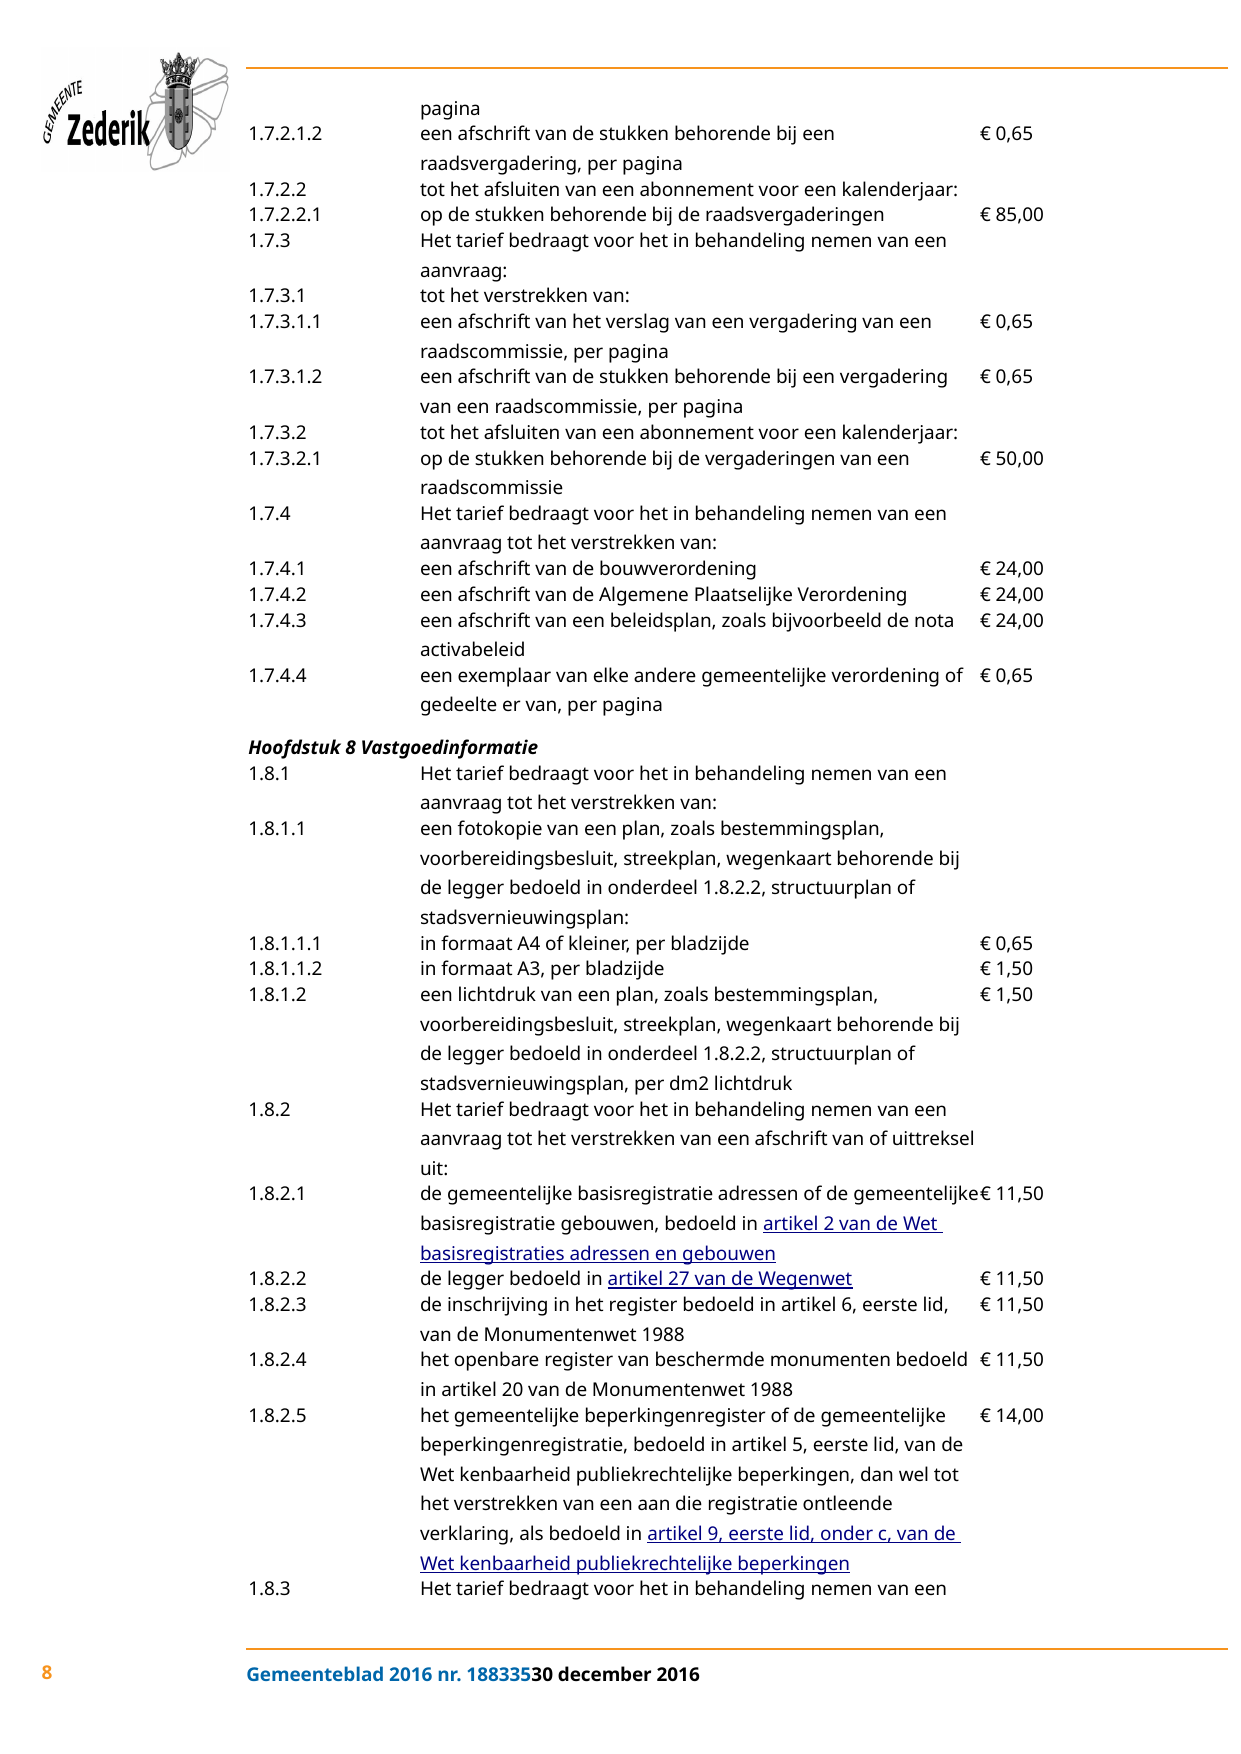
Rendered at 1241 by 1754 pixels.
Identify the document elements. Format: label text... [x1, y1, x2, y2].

table_cell 1.7.2.2 [248, 176, 420, 202]
table_cell € 0,65 [980, 308, 1152, 364]
table_cell tot het afsluiten van een abonnement voor een kalenderjaar: [420, 176, 980, 202]
table_cell [980, 815, 1152, 930]
table_cell [980, 419, 1152, 445]
table_cell Het tarief bedraagt voor het in behandeling nemen van een aanvraag: [420, 227, 980, 283]
table_cell 1.8.2.3 [248, 1291, 420, 1347]
table_cell 1.8.2.5 [248, 1402, 420, 1576]
table_cell € 24,00 [980, 607, 1152, 662]
table_cell € 0,65 [980, 662, 1152, 717]
table_cell € 0,65 [980, 121, 1152, 176]
table_cell 1.8.1.1.1 [248, 930, 420, 956]
table_cell Het tarief bedraagt voor het in behandeling nemen van een [420, 1576, 980, 1601]
table_cell in formaat A4 of kleiner, per bladzijde [420, 930, 980, 956]
table_cell € 1,50 [980, 981, 1152, 1096]
table_cell 1.8.2.2 [248, 1266, 420, 1291]
table_cell een fotokopie van een plan, zoals bestemmingsplan, voorbereidingsbesluit, streekplan, wegenkaart behorende bij de legger bedoeld in onderdeel 1.8.2.2, structuurplan of stadsvernieuwingsplan: [420, 815, 980, 930]
table_cell 1.7.3.2.1 [248, 445, 420, 500]
table_cell het openbare register van beschermde monumenten bedoeld in artikel 20 van de Monumentenwet 1988 [420, 1347, 980, 1402]
table_cell de inschrijving in het register bedoeld in artikel 6, eerste lid, van de Monumentenwet 1988 [420, 1291, 980, 1347]
table_cell [980, 500, 1152, 555]
table_cell op de stukken behorende bij de raadsvergaderingen [420, 202, 980, 227]
table_cell 1.7.2.1.2 [248, 121, 420, 176]
table_cell een afschrift van het verslag van een vergadering van een raadscommissie, per pagina [420, 308, 980, 364]
table_cell [980, 1576, 1152, 1601]
table_cell [980, 1096, 1152, 1181]
table_cell € 50,00 [980, 445, 1152, 500]
table_cell een afschrift van een beleidsplan, zoals bijvoorbeeld de nota activabeleid [420, 607, 980, 662]
table_cell tot het verstrekken van: [420, 283, 980, 308]
table_cell € 11,50 [980, 1266, 1152, 1291]
table_cell [248, 95, 420, 121]
table_cell 1.7.3.1.1 [248, 308, 420, 364]
table_cell € 11,50 [980, 1291, 1152, 1347]
table_cell een afschrift van de stukken behorende bij een vergadering van een raadscommissie, per pagina [420, 364, 980, 419]
table_cell in formaat A3, per bladzijde [420, 956, 980, 981]
table_cell [980, 227, 1152, 283]
table_cell 1.8.2 [248, 1096, 420, 1181]
table_header [980, 760, 1152, 815]
table_header 1.8.1 [248, 760, 420, 815]
table_cell € 11,50 [980, 1347, 1152, 1402]
table_cell de gemeentelijke basisregistratie adressen of de gemeentelijke basisregistratie gebouwen, bedoeld in artikel 2 van de Wet basisregistraties adressen en gebouwen [420, 1181, 980, 1266]
table_cell tot het afsluiten van een abonnement voor een kalenderjaar: [420, 419, 980, 445]
table_cell € 1,50 [980, 956, 1152, 981]
table_cell € 24,00 [980, 555, 1152, 581]
table_cell 1.7.4.4 [248, 662, 420, 717]
table_cell 1.7.4 [248, 500, 420, 555]
table_cell 1.8.1.1.2 [248, 956, 420, 981]
table_cell € 0,65 [980, 364, 1152, 419]
table_cell [980, 176, 1152, 202]
table_cell € 24,00 [980, 581, 1152, 607]
picture [41, 47, 231, 172]
table_header Het tarief bedraagt voor het in behandeling nemen van een aanvraag tot het verstrekken van: [420, 760, 980, 815]
table_cell een afschrift van de bouwverordening [420, 555, 980, 581]
table_cell € 0,65 [980, 930, 1152, 956]
table_cell [980, 283, 1152, 308]
table_cell 1.7.3.1 [248, 283, 420, 308]
table_cell pagina [420, 95, 980, 121]
text Hoofdstuk 8 Vastgoedinformatie [248, 734, 1152, 760]
table_cell het gemeentelijke beperkingenregister of de gemeentelijke beperkingenregistratie, bedoeld in artikel 5, eerste lid, van de Wet kenbaarheid publiekrechtelijke beperkingen, dan wel tot het verstrekken van een aan die registratie ontleende verklaring, als bedoeld in artikel 9, eerste lid, onder c, van de Wet kenbaarheid publiekrechtelijke beperkingen [420, 1402, 980, 1576]
table_cell 1.8.1.2 [248, 981, 420, 1096]
table_cell 1.7.4.1 [248, 555, 420, 581]
table_cell een lichtdruk van een plan, zoals bestemmingsplan, voorbereidingsbesluit, streekplan, wegenkaart behorende bij de legger bedoeld in onderdeel 1.8.2.2, structuurplan of stadsvernieuwingsplan, per dm2 lichtdruk [420, 981, 980, 1096]
table_cell op de stukken behorende bij de vergaderingen van een raadscommissie [420, 445, 980, 500]
table_cell 1.7.4.3 [248, 607, 420, 662]
table_cell Het tarief bedraagt voor het in behandeling nemen van een aanvraag tot het verstrekken van een afschrift van of uittreksel uit: [420, 1096, 980, 1181]
table_cell 1.7.3 [248, 227, 420, 283]
table_cell [980, 95, 1152, 121]
table_cell 1.7.4.2 [248, 581, 420, 607]
table_cell € 85,00 [980, 202, 1152, 227]
table_cell € 14,00 [980, 1402, 1152, 1576]
table_cell 1.7.3.1.2 [248, 364, 420, 419]
table_cell 1.8.1.1 [248, 815, 420, 930]
table_cell 1.7.3.2 [248, 419, 420, 445]
table_cell Het tarief bedraagt voor het in behandeling nemen van een aanvraag tot het verstrekken van: [420, 500, 980, 555]
table_cell 1.8.3 [248, 1576, 420, 1601]
table_cell een exemplaar van elke andere gemeentelijke verordening of gedeelte er van, per pagina [420, 662, 980, 717]
table_cell 1.8.2.4 [248, 1347, 420, 1402]
table_cell 1.8.2.1 [248, 1181, 420, 1266]
table_cell de legger bedoeld in artikel 27 van de Wegenwet [420, 1266, 980, 1291]
table_cell een afschrift van de Algemene Plaatselijke Verordening [420, 581, 980, 607]
table_cell 1.7.2.2.1 [248, 202, 420, 227]
table_cell € 11,50 [980, 1181, 1152, 1266]
table_cell een afschrift van de stukken behorende bij een raadsvergadering, per pagina [420, 121, 980, 176]
